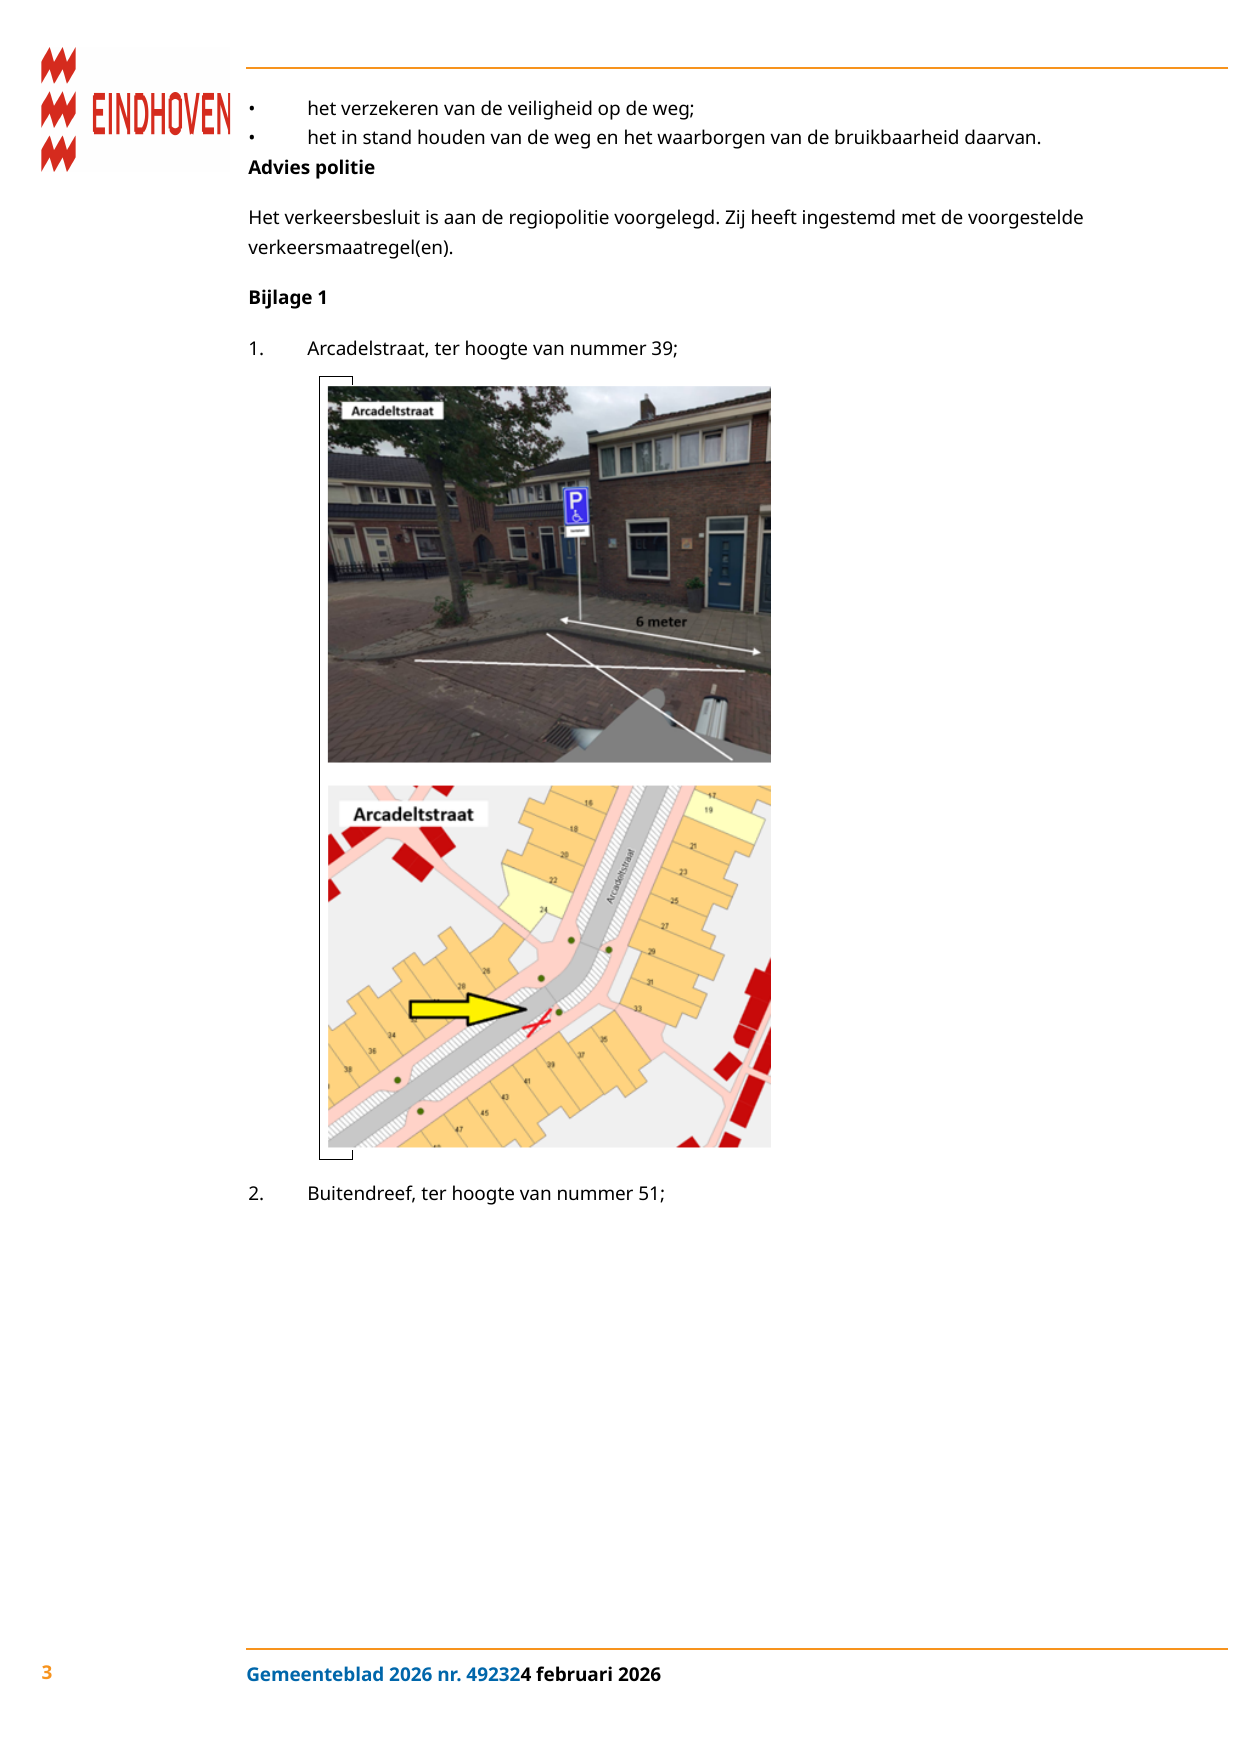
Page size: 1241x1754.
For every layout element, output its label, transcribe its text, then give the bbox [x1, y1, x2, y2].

list Arcadelstraat, ter hoogte van nummer 39; [248, 335, 1152, 361]
list Buitendreef, ter hoogte van nummer 51; [248, 1180, 1152, 1206]
picture [41, 47, 231, 172]
list het verzekeren van de veiligheid op de weg; [248, 95, 1152, 121]
picture [327, 385, 771, 1150]
text Advies politie [248, 154, 1152, 180]
text Het verkeersbesluit is aan de regiopolitie voorgelegd. Zij heeft ingestemd met de voorgestelde verkeersmaatregel(en). [248, 204, 1152, 260]
text Bijlage 1 [248, 284, 1152, 310]
list het in stand houden van de weg en het waarborgen van de bruikbaarheid daarvan. [248, 124, 1152, 150]
